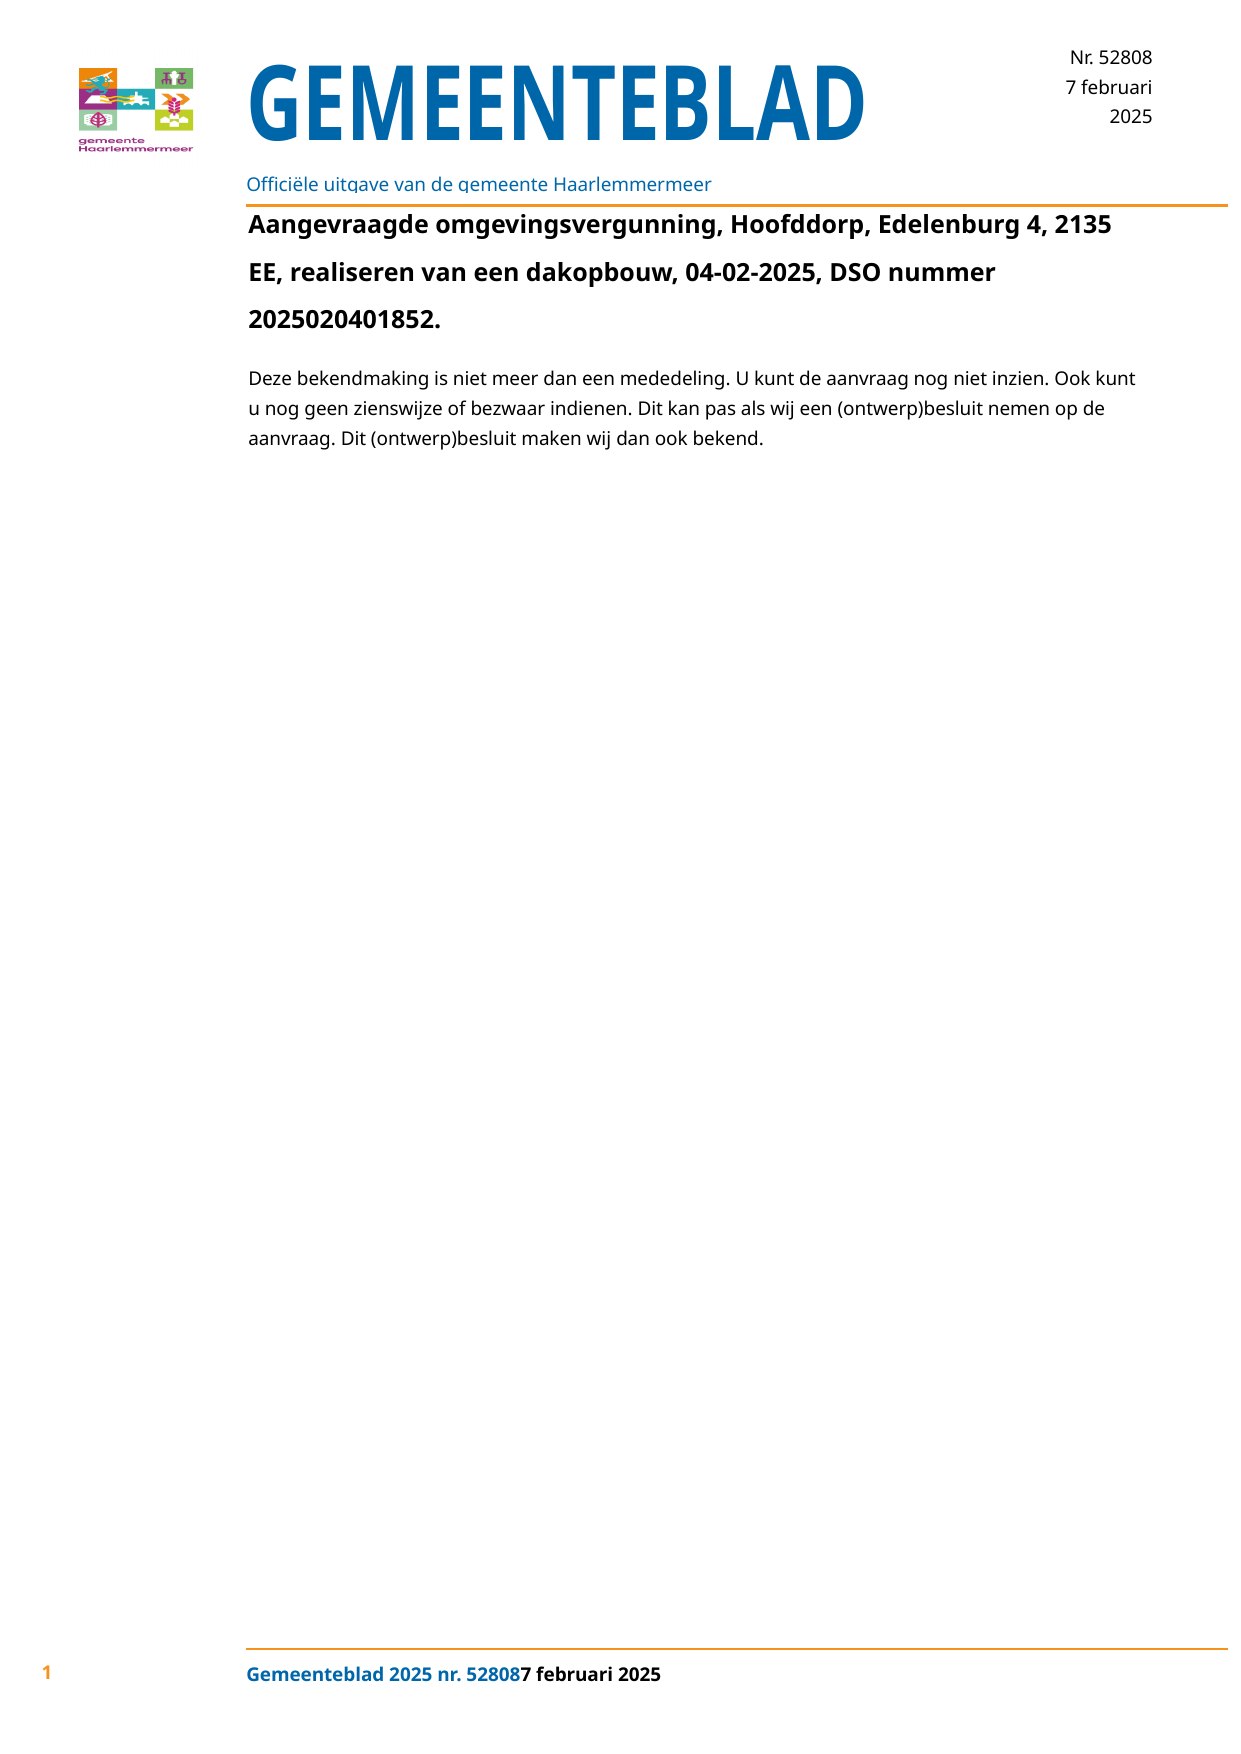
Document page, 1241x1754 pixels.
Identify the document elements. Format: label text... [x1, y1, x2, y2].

text Deze bekendmaking is niet meer dan een mededeling. U kunt de aanvraag nog niet inzien. Ook kunt u nog geen zienswijze of bezwaar indienen. Dit kan pas als wij een (ontwerp)besluit nemen op de aanvraag. Dit (ontwerp)besluit maken wij dan ook bekend. [248, 366, 1152, 450]
picture [41, 47, 231, 172]
text Aangevraagde omgevingsvergunning, Hoofddorp, Edelenburg 4, 2135 EE, realiseren van een dakopbouw, 04-02-2025, DSO nummer 2025020401852. [248, 207, 1152, 336]
